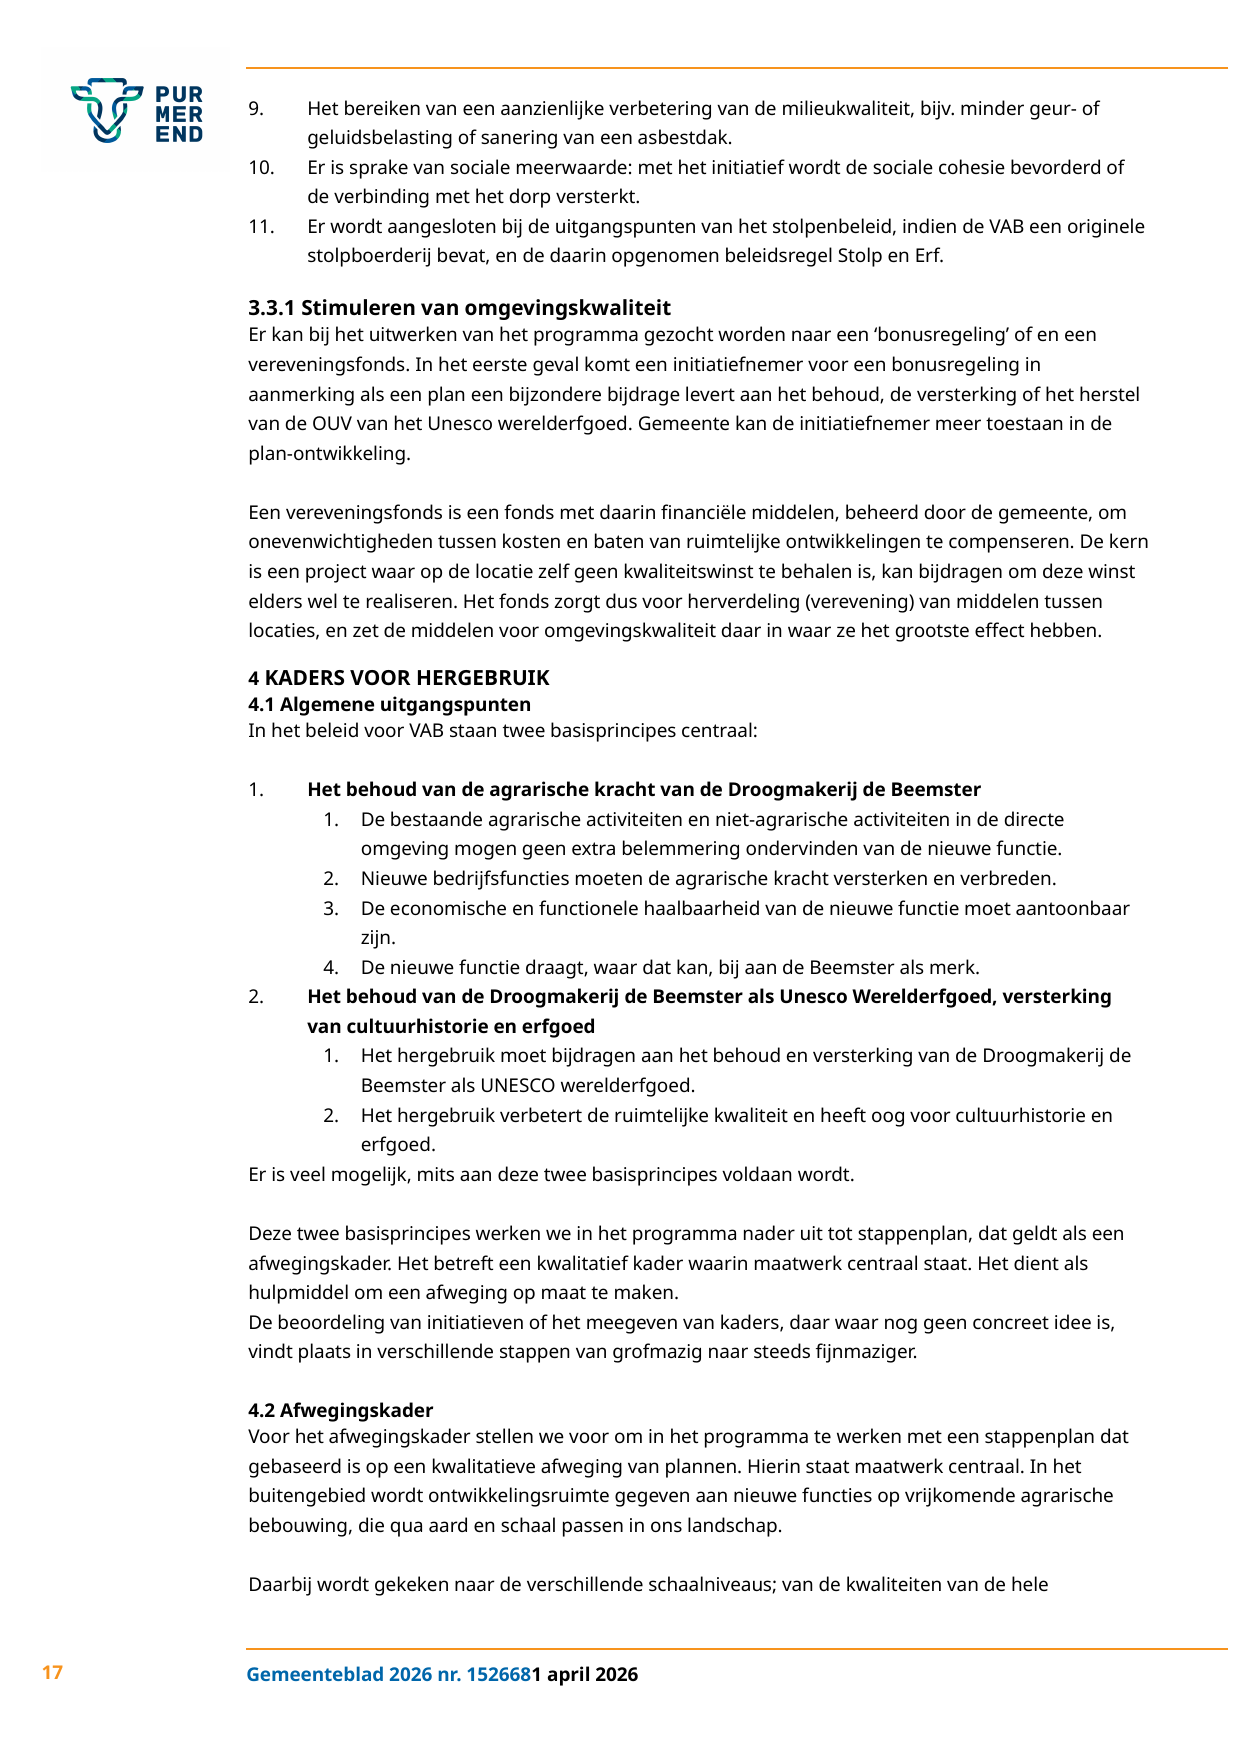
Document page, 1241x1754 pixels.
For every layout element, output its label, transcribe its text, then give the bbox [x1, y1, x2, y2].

list Het hergebruik moet bijdragen aan het behoud en versterking van de Droogmakerij de Beemster als UNESCO werelderfgoed. [323, 1043, 1152, 1098]
list Het bereiken van een aanzienlijke verbetering van de milieukwaliteit, bijv. minder geur- of geluidsbelasting of sanering van een asbestdak. [248, 95, 1152, 150]
list De bestaande agrarische activiteiten en niet-agrarische activiteiten in de directe omgeving mogen geen extra belemmering ondervinden van de nieuwe functie. [323, 806, 1152, 861]
text Daarbij wordt gekeken naar de verschillende schaalniveaus; van de kwaliteiten van de hele [248, 1571, 1152, 1597]
text Er is veel mogelijk, mits aan deze twee basisprincipes voldaan wordt. [248, 1161, 1152, 1187]
list Er wordt aangesloten bij de uitgangspunten van het stolpenbeleid, indien de VAB een originele stolpboerderij bevat, en de daarin opgenomen beleidsregel Stolp en Erf. [248, 213, 1152, 268]
text De beoordeling van initiatieven of het meegeven van kaders, daar waar nog geen concreet idee is, vindt plaats in verschillende stappen van grofmazig naar steeds fijnmaziger. [248, 1309, 1152, 1364]
text 4.2 Afwegingskader [248, 1398, 1152, 1423]
text In het beleid voor VAB staan twee basisprincipes centraal: [248, 717, 1152, 743]
text 4 KADERS VOOR HERGEBRUIK [248, 663, 1152, 691]
text 3.3.1 Stimuleren van omgevingskwaliteit [248, 293, 1152, 322]
text Een vereveningsfonds is een fonds met daarin financiële middelen, beheerd door de gemeente, om onevenwichtigheden tussen kosten en baten van ruimtelijke ontwikkelingen te compenseren. De kern is een project waar op de locatie zelf geen kwaliteitswinst te behalen is, kan bijdragen om deze winst elders wel te realiseren. Het fonds zorgt dus voor herverdeling (verevening) van middelen tussen locaties, en zet de middelen voor omgevingskwaliteit daar in waar ze het grootste effect hebben. [248, 499, 1152, 643]
text Deze twee basisprincipes werken we in het programma nader uit tot stappenplan, dat geldt als een afwegingskader. Het betreft een kwalitatief kader waarin maatwerk centraal staat. Het dient als hulpmiddel om een afweging op maat te maken. [248, 1220, 1152, 1305]
list De economische en functionele haalbaarheid van de nieuwe functie moet aantoonbaar zijn. [323, 895, 1152, 950]
list Het hergebruik verbetert de ruimtelijke kwaliteit en heeft oog voor cultuurhistorie en erfgoed. [323, 1102, 1152, 1157]
text Er kan bij het uitwerken van het programma gezocht worden naar een ‘bonusregeling’ of en een vereveningsfonds. In het eerste geval komt een initiatiefnemer voor een bonusregeling in aanmerking als een plan een bijzondere bijdrage levert aan het behoud, de versterking of het herstel van de OUV van het Unesco werelderfgoed. Gemeente kan de initiatiefnemer meer toestaan in de plan-ontwikkeling. [248, 322, 1152, 466]
picture [41, 47, 231, 172]
list Het behoud van de agrarische kracht van de Droogmakerij de Beemster [248, 776, 1152, 802]
text 4.1 Algemene uitgangspunten [248, 691, 1152, 717]
text Voor het afwegingskader stellen we voor om in het programma te werken met een stappenplan dat gebaseerd is op een kwalitatieve afweging van plannen. Hierin staat maatwerk centraal. In het buitengebied wordt ontwikkelingsruimte gegeven aan nieuwe functies op vrijkomende agrarische bebouwing, die qua aard en schaal passen in ons landschap. [248, 1423, 1152, 1538]
list Nieuwe bedrijfsfuncties moeten de agrarische kracht versterken en verbreden. [323, 865, 1152, 891]
list Het behoud van de Droogmakerij de Beemster als Unesco Werelderfgoed, versterking van cultuurhistorie en erfgoed [248, 983, 1152, 1039]
list De nieuwe functie draagt, waar dat kan, bij aan de Beemster als merk. [323, 954, 1152, 979]
list Er is sprake van sociale meerwaarde: met het initiatief wordt de sociale cohesie bevorderd of de verbinding met het dorp versterkt. [248, 154, 1152, 209]
